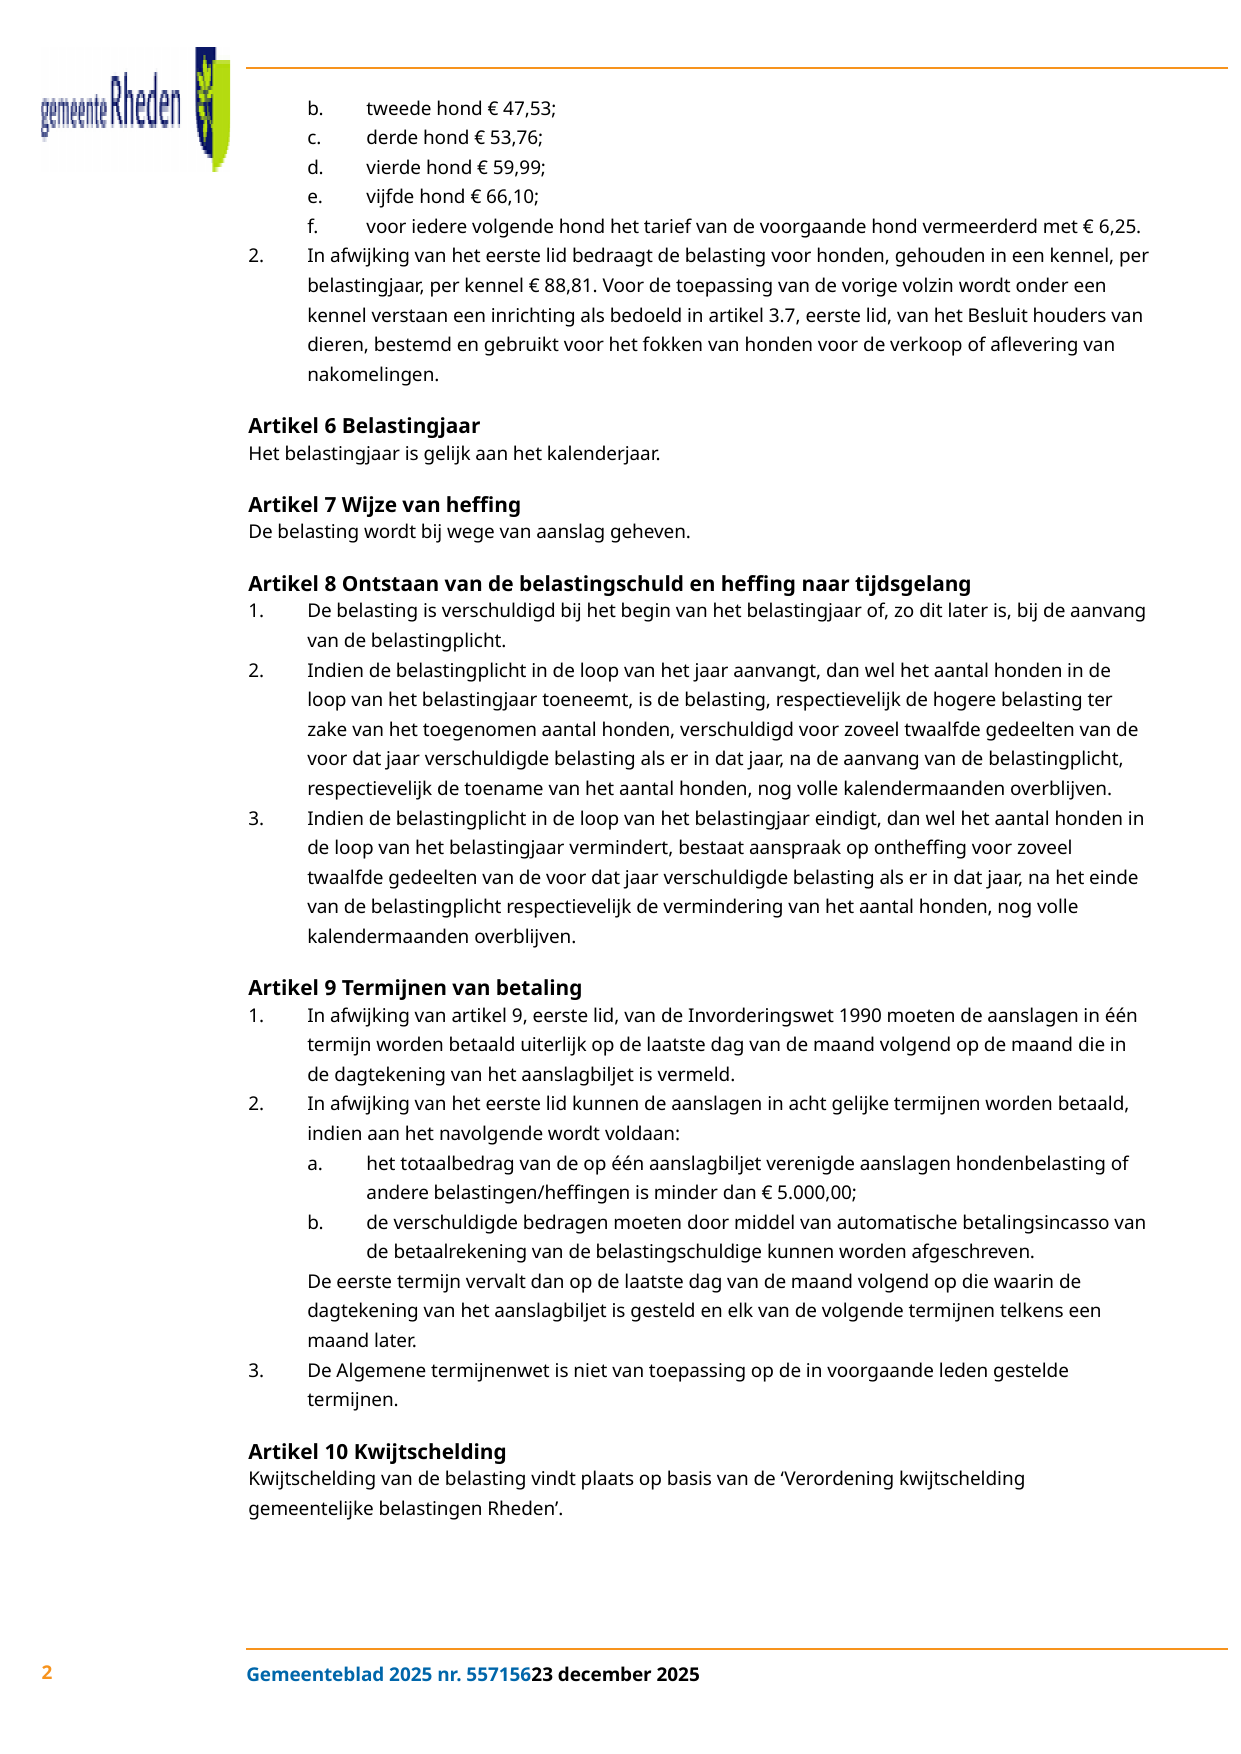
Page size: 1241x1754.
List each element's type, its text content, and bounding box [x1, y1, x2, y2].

list In afwijking van het eerste lid bedraagt de belasting voor honden, gehouden in een kennel, per belastingjaar, per kennel € 88,81. Voor de toepassing van de vorige volzin wordt onder een kennel verstaan een inrichting als bedoeld in artikel 3.7, eerste lid, van het Besluit houders van dieren, bestemd en gebruikt voor het fokken van honden voor de verkoop of aflevering van nakomelingen. [248, 243, 1152, 387]
text Artikel 9 Termijnen van betaling [248, 973, 1152, 1002]
list voor iedere volgende hond het tarief van de voorgaande hond vermeerderd met € 6,25. [307, 213, 1152, 239]
list de verschuldigde bedragen moeten door middel van automatische betalingsincasso van de betaalrekening van de belastingschuldige kunnen worden afgeschreven. [307, 1209, 1152, 1264]
text De belasting wordt bij wege van aanslag geheven. [248, 519, 1152, 544]
text Artikel 7 Wijze van heffing [248, 490, 1152, 519]
text Het belastingjaar is gelijk aan het kalenderjaar. [248, 440, 1152, 466]
list derde hond € 53,76; [307, 124, 1152, 150]
list vijfde hond € 66,10; [307, 183, 1152, 209]
list tweede hond € 47,53; [307, 95, 1152, 121]
text Artikel 6 Belastingjaar [248, 411, 1152, 440]
list De belasting is verschuldigd bij het begin van het belastingjaar of, zo dit later is, bij de aanvang van de belastingplicht. [248, 598, 1152, 653]
list Indien de belastingplicht in de loop van het belastingjaar eindigt, dan wel het aantal honden in de loop van het belastingjaar vermindert, bestaat aanspraak op ontheffing voor zoveel twaalfde gedeelten van de voor dat jaar verschuldigde belasting als er in dat jaar, na het einde van de belastingplicht respectievelijk de vermindering van het aantal honden, nog volle kalendermaanden overblijven. [248, 805, 1152, 949]
list De eerste termijn vervalt dan op de laatste dag van de maand volgend op die waarin de dagtekening van het aanslagbiljet is gesteld en elk van de volgende termijnen telkens een maand later. [248, 1268, 1152, 1353]
list vierde hond € 59,99; [307, 154, 1152, 180]
list het totaalbedrag van de op één aanslagbiljet verenigde aanslagen hondenbelasting of andere belastingen/heffingen is minder dan € 5.000,00; [307, 1150, 1152, 1205]
text Artikel 10 Kwijtschelding [248, 1437, 1152, 1465]
list In afwijking van artikel 9, eerste lid, van de Invorderingswet 1990 moeten de aanslagen in één termijn worden betaald uiterlijk op de laatste dag van de maand volgend op de maand die in de dagtekening van het aanslagbiljet is vermeld. [248, 1002, 1152, 1087]
picture [41, 47, 231, 172]
text Kwijtschelding van de belasting vindt plaats op basis van de ‘Verordening kwijtschelding gemeentelijke belastingen Rheden’. [248, 1465, 1152, 1521]
list In afwijking van het eerste lid kunnen de aanslagen in acht gelijke termijnen worden betaald, indien aan het navolgende wordt voldaan: [248, 1091, 1152, 1146]
list Indien de belastingplicht in de loop van het jaar aanvangt, dan wel het aantal honden in de loop van het belastingjaar toeneemt, is de belasting, respectievelijk de hogere belasting ter zake van het toegenomen aantal honden, verschuldigd voor zoveel twaalfde gedeelten van de voor dat jaar verschuldigde belasting als er in dat jaar, na de aanvang van de belastingplicht, respectievelijk de toename van het aantal honden, nog volle kalendermaanden overblijven. [248, 657, 1152, 801]
list De Algemene termijnenwet is niet van toepassing op de in voorgaande leden gestelde termijnen. [248, 1357, 1152, 1412]
text Artikel 8 Ontstaan van de belastingschuld en heffing naar tijdsgelang [248, 569, 1152, 598]
